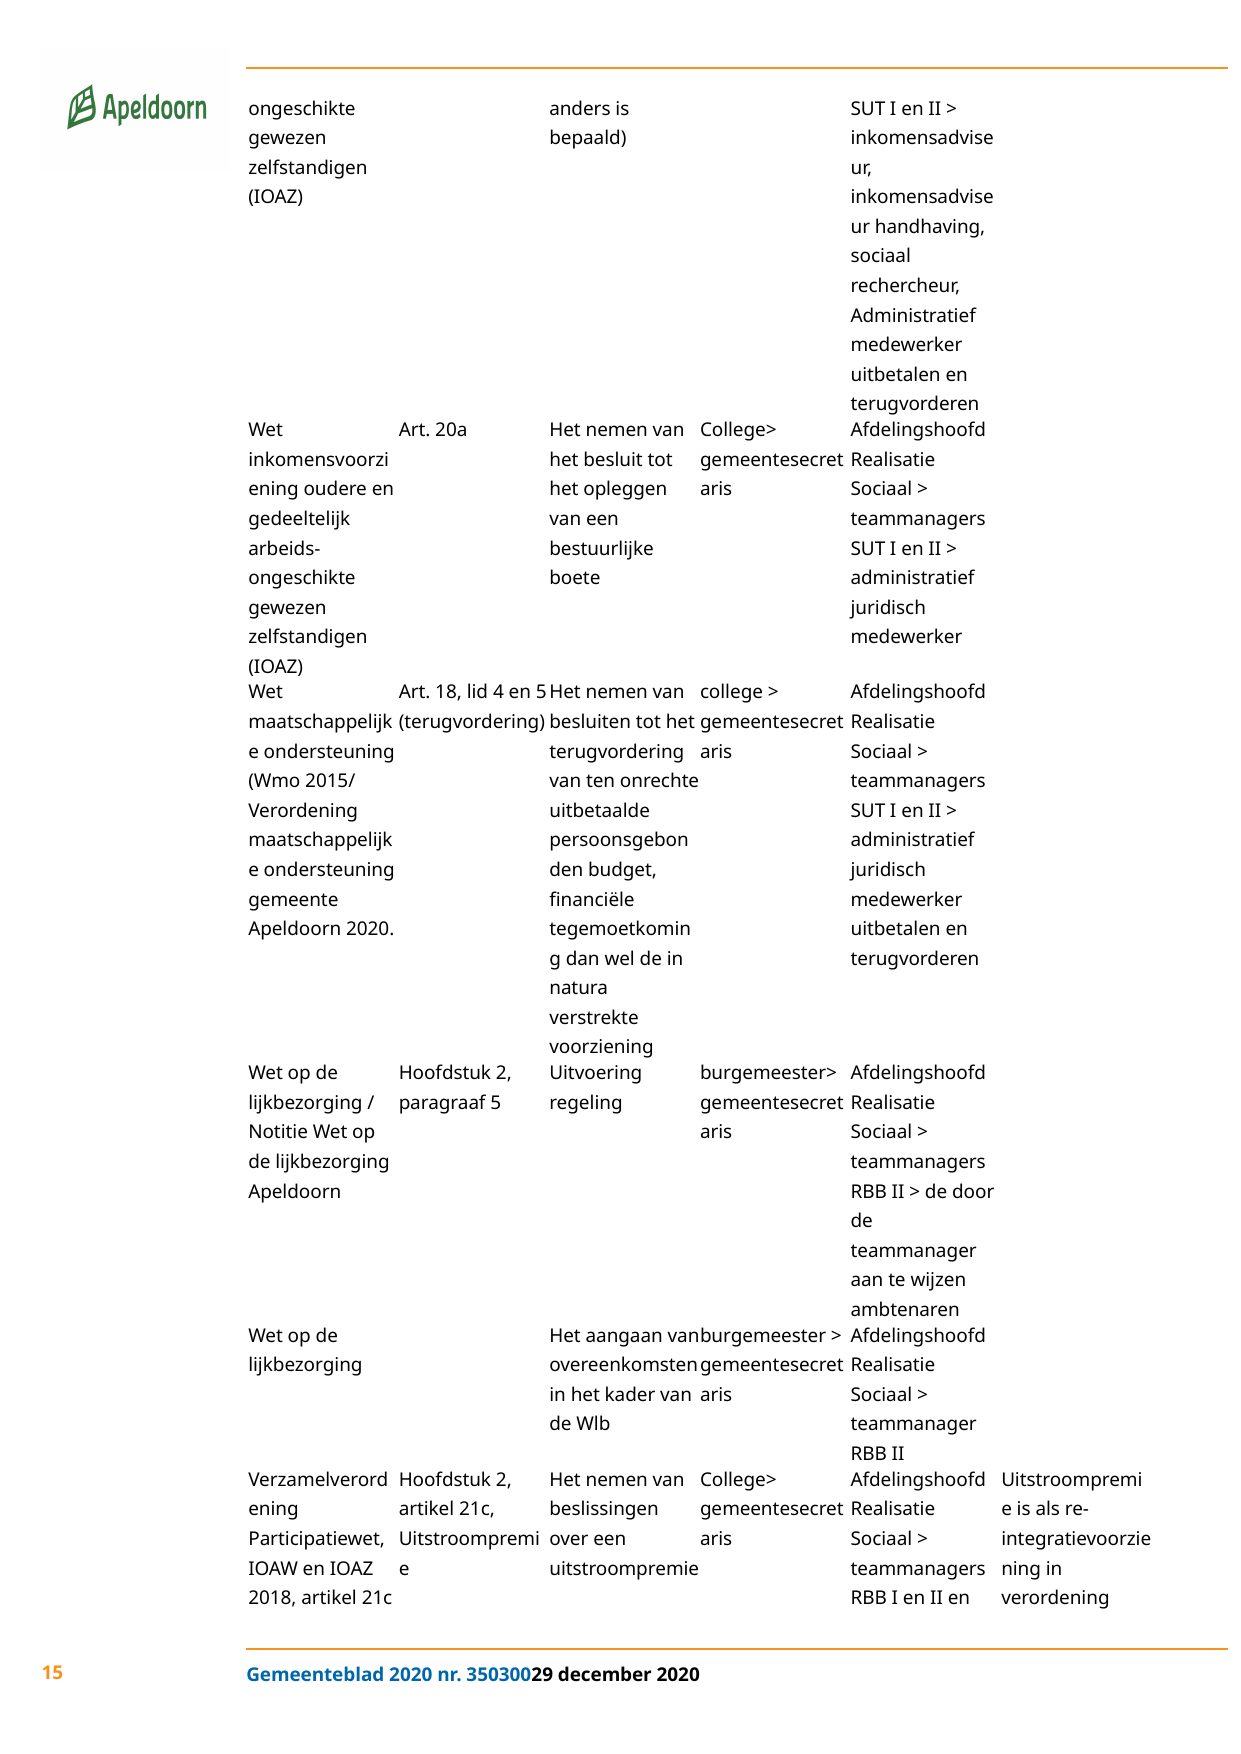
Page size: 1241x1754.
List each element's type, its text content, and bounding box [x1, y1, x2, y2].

table_cell college > gemeentesecretaris [700, 679, 850, 1059]
table_cell Afdelingshoofd Realisatie Sociaal > teammanagers SUT I en II > administratief juridisch medewerker uitbetalen en terugvorderen [850, 679, 1001, 1059]
table_cell Wet maatschappelijke ondersteuning (Wmo 2015/ Verordening maatschappelijke ondersteuning gemeente Apeldoorn 2020. [248, 679, 398, 1059]
table_cell [700, 95, 850, 416]
table_cell burgemeester > gemeentesecretaris [700, 1322, 850, 1466]
table_cell [399, 95, 549, 416]
table_cell Het nemen van besluiten tot het terugvordering van ten onrechte uitbetaalde persoonsgebonden budget, financiële tegemoetkoming dan wel de in natura verstrekte voorziening [549, 679, 700, 1059]
table_cell [1001, 95, 1152, 416]
table_cell Afdelingshoofd Realisatie Sociaal > teammanagers SUT I en II > administratief juridisch medewerker [850, 416, 1001, 679]
table_cell burgemeester> gemeentesecretaris [700, 1060, 850, 1322]
table_cell Art. 20a [399, 416, 549, 679]
table_cell Art. 18, lid 4 en 5 (terugvordering) [399, 679, 549, 1059]
table_cell Wet op de lijkbezorging [248, 1322, 398, 1466]
table_cell College> gemeentesecretaris [700, 1466, 850, 1610]
table_cell Hoofdstuk 2, paragraaf 5 [399, 1060, 549, 1322]
table_cell Afdelingshoofd Realisatie Sociaal > teammanagers RBB II > de door de teammanager aan te wijzen ambtenaren [850, 1060, 1001, 1322]
table_cell Afdelingshoofd Realisatie Sociaal > teammanagers RBB I en II en [850, 1466, 1001, 1610]
table_cell Wet inkomensvoorziening oudere en gedeeltelijk arbeids-ongeschikte gewezen zelfstandigen (IOAZ) [248, 416, 398, 679]
table_cell Het nemen van beslissingen over een uitstroompremie [549, 1466, 700, 1610]
table_cell [399, 1322, 549, 1466]
table_cell SUT I en II > inkomensadviseur, inkomensadviseur handhaving, sociaal rechercheur, Administratief medewerker uitbetalen en terugvorderen [850, 95, 1001, 416]
table_cell ongeschikte gewezen zelfstandigen (IOAZ) [248, 95, 398, 416]
table_cell Het aangaan van overeenkomsten in het kader van de Wlb [549, 1322, 700, 1466]
table_cell [1001, 679, 1152, 1059]
table_cell [1001, 1060, 1152, 1322]
table_cell [1001, 416, 1152, 679]
table_cell Verzamelverordening Participatiewet, IOAW en IOAZ 2018, artikel 21c [248, 1466, 398, 1610]
picture [41, 47, 231, 172]
table_cell Hoofdstuk 2, artikel 21c, Uitstroompremie [399, 1466, 549, 1610]
table_cell anders is bepaald) [549, 95, 700, 416]
table_cell Uitstroompremie is als re-integratievoorziening in verordening [1001, 1466, 1152, 1610]
table_cell Uitvoering regeling [549, 1060, 700, 1322]
table_cell Het nemen van het besluit tot het opleggen van een bestuurlijke boete [549, 416, 700, 679]
table_cell Wet op de lijkbezorging / Notitie Wet op de lijkbezorging Apeldoorn [248, 1060, 398, 1322]
table_cell College> gemeentesecretaris [700, 416, 850, 679]
table_cell [1001, 1322, 1152, 1466]
table_cell Afdelingshoofd Realisatie Sociaal > teammanager RBB II [850, 1322, 1001, 1466]
